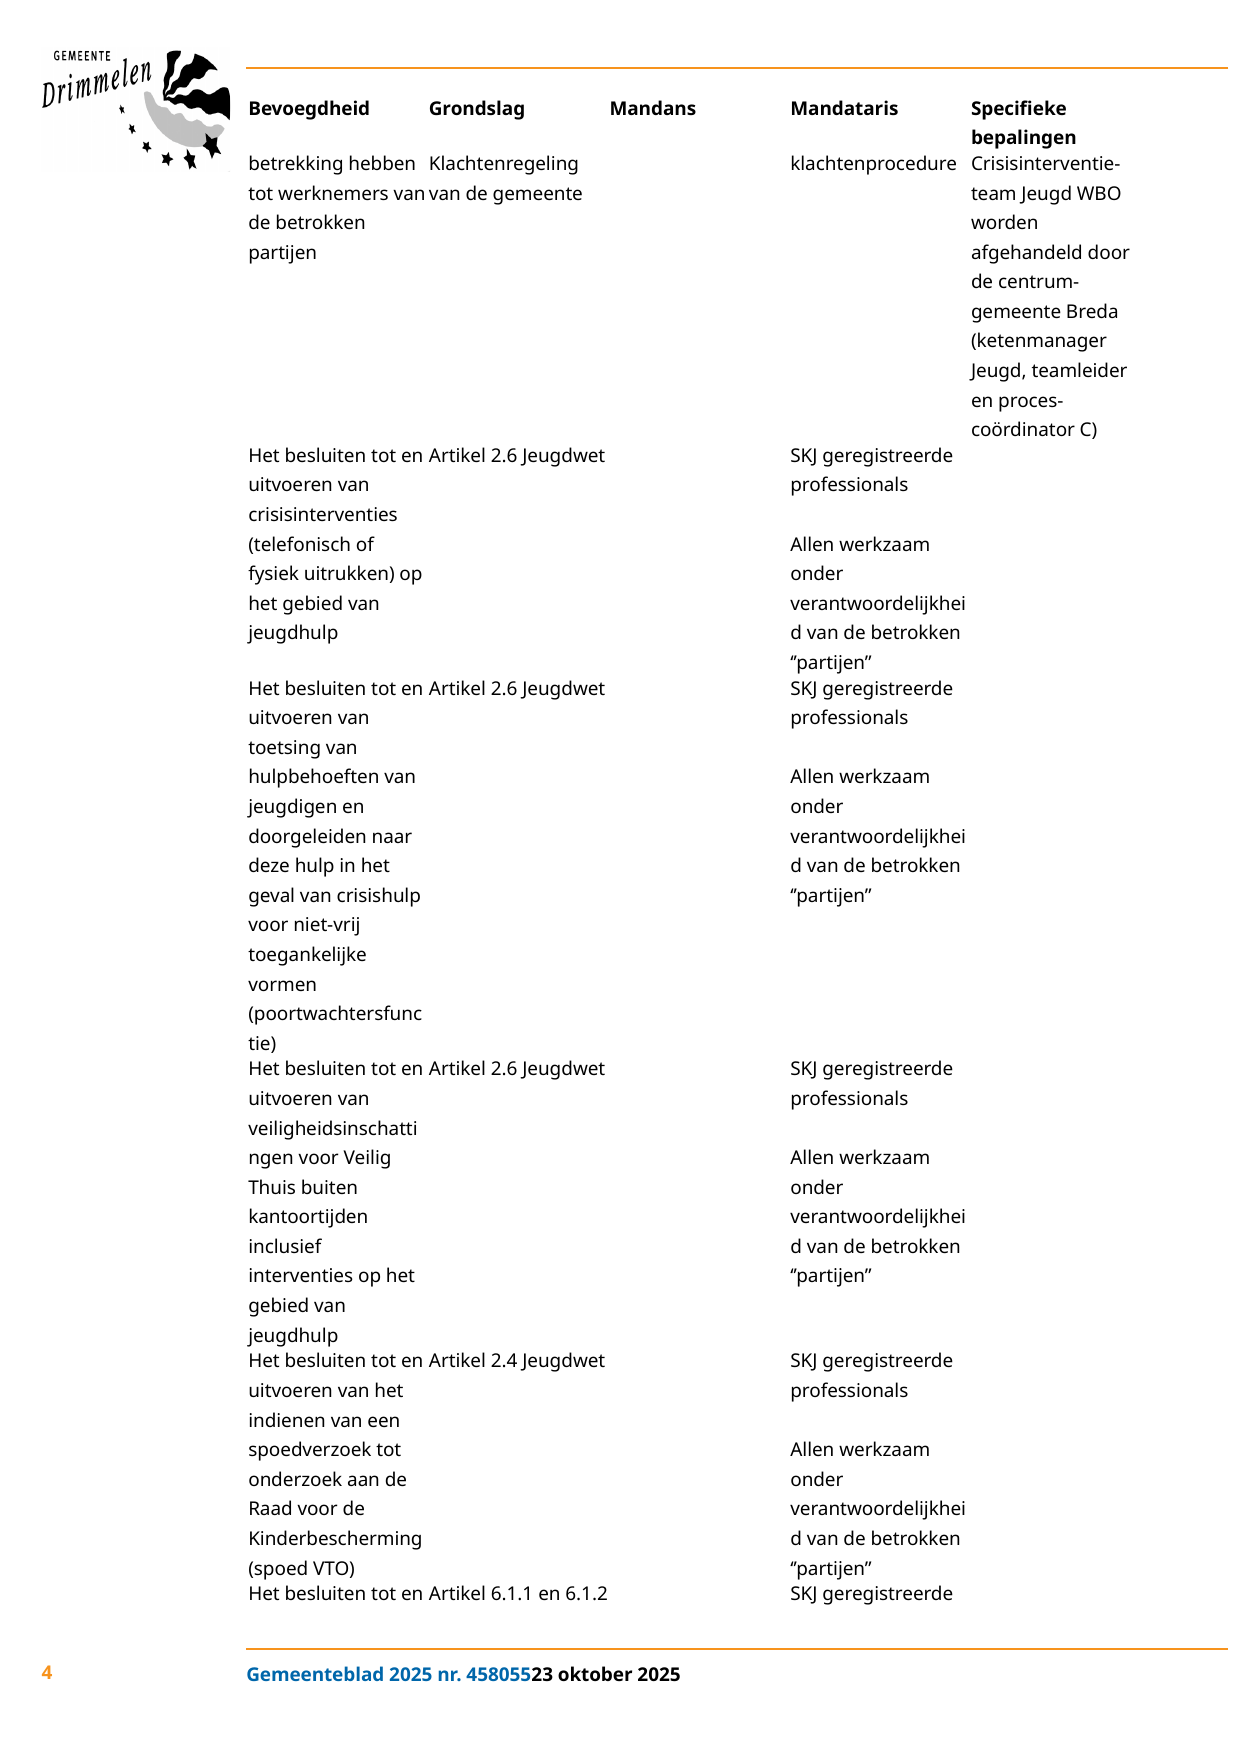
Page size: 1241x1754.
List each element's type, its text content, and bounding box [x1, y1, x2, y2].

table_header Grondslag [429, 95, 609, 150]
table_header Bevoegdheid [248, 95, 429, 150]
picture [41, 47, 231, 172]
table_cell Het besluiten tot en uitvoeren van toetsing van hulpbehoeften van jeugdigen en doorgeleiden naar deze hulp in het geval van crisishulp voor niet-vrij toegankelijke vormen (poortwachtersfunctie) [248, 675, 429, 1056]
table_cell Het besluiten tot en uitvoeren van crisisinterventies (telefonisch of fysiek uitrukken) op het gebied van jeugdhulp [248, 442, 429, 675]
table_header Mandataris [790, 95, 971, 150]
table_cell Het besluiten tot en [248, 1580, 429, 1606]
table_cell [609, 1580, 790, 1606]
table_cell SKJ geregistreerde professionals Allen werkzaam onder verantwoordelijkheid van de betrokken ‘’partijen’’ [790, 1348, 971, 1580]
table_cell [971, 1580, 1152, 1606]
table_cell Het besluiten tot en uitvoeren van veiligheidsinschattingen voor Veilig Thuis buiten kantoortijden inclusief interventies op het gebied van jeugdhulp [248, 1056, 429, 1348]
table_cell Artikel 2.6 Jeugdwet [429, 442, 609, 675]
table_cell [609, 442, 790, 675]
table_cell Klachtenregeling van de gemeente [429, 150, 609, 442]
table_cell [609, 150, 790, 442]
table_cell Artikel 6.1.1 en 6.1.2 [429, 1580, 609, 1606]
table_cell Artikel 2.4 Jeugdwet [429, 1348, 609, 1580]
table_cell Het besluiten tot en uitvoeren van het indienen van een spoedverzoek tot onderzoek aan de Raad voor de Kinderbescherming (spoed VTO) [248, 1348, 429, 1580]
table_cell SKJ geregistreerde professionals Allen werkzaam onder verantwoordelijkheid van de betrokken ‘’partijen’’ [790, 442, 971, 675]
table_cell [609, 1348, 790, 1580]
table_cell betrekking hebben tot werknemers van de betrokken partijen [248, 150, 429, 442]
table_cell SKJ geregistreerde professionals Allen werkzaam onder verantwoordelijkheid van de betrokken ‘’partijen’’ [790, 675, 971, 1056]
table_cell Artikel 2.6 Jeugdwet [429, 1056, 609, 1348]
table_cell SKJ geregistreerde professionals Allen werkzaam onder verantwoordelijkheid van de betrokken ‘’partijen’’ [790, 1056, 971, 1348]
table_cell [971, 442, 1152, 675]
table_cell [609, 1056, 790, 1348]
table_cell Crisisinterventie-team Jeugd WBO worden afgehandeld door de centrum-gemeente Breda (ketenmanager Jeugd, teamleider en proces-coördinator C) [971, 150, 1152, 442]
table_cell SKJ geregistreerde [790, 1580, 971, 1606]
table_header Mandans [609, 95, 790, 150]
table_cell Artikel 2.6 Jeugdwet [429, 675, 609, 1056]
table_cell klachtenprocedure [790, 150, 971, 442]
table_cell [971, 675, 1152, 1056]
table_cell [971, 1056, 1152, 1348]
table_header Specifieke bepalingen [971, 95, 1152, 150]
table_cell [609, 675, 790, 1056]
table_cell [971, 1348, 1152, 1580]
